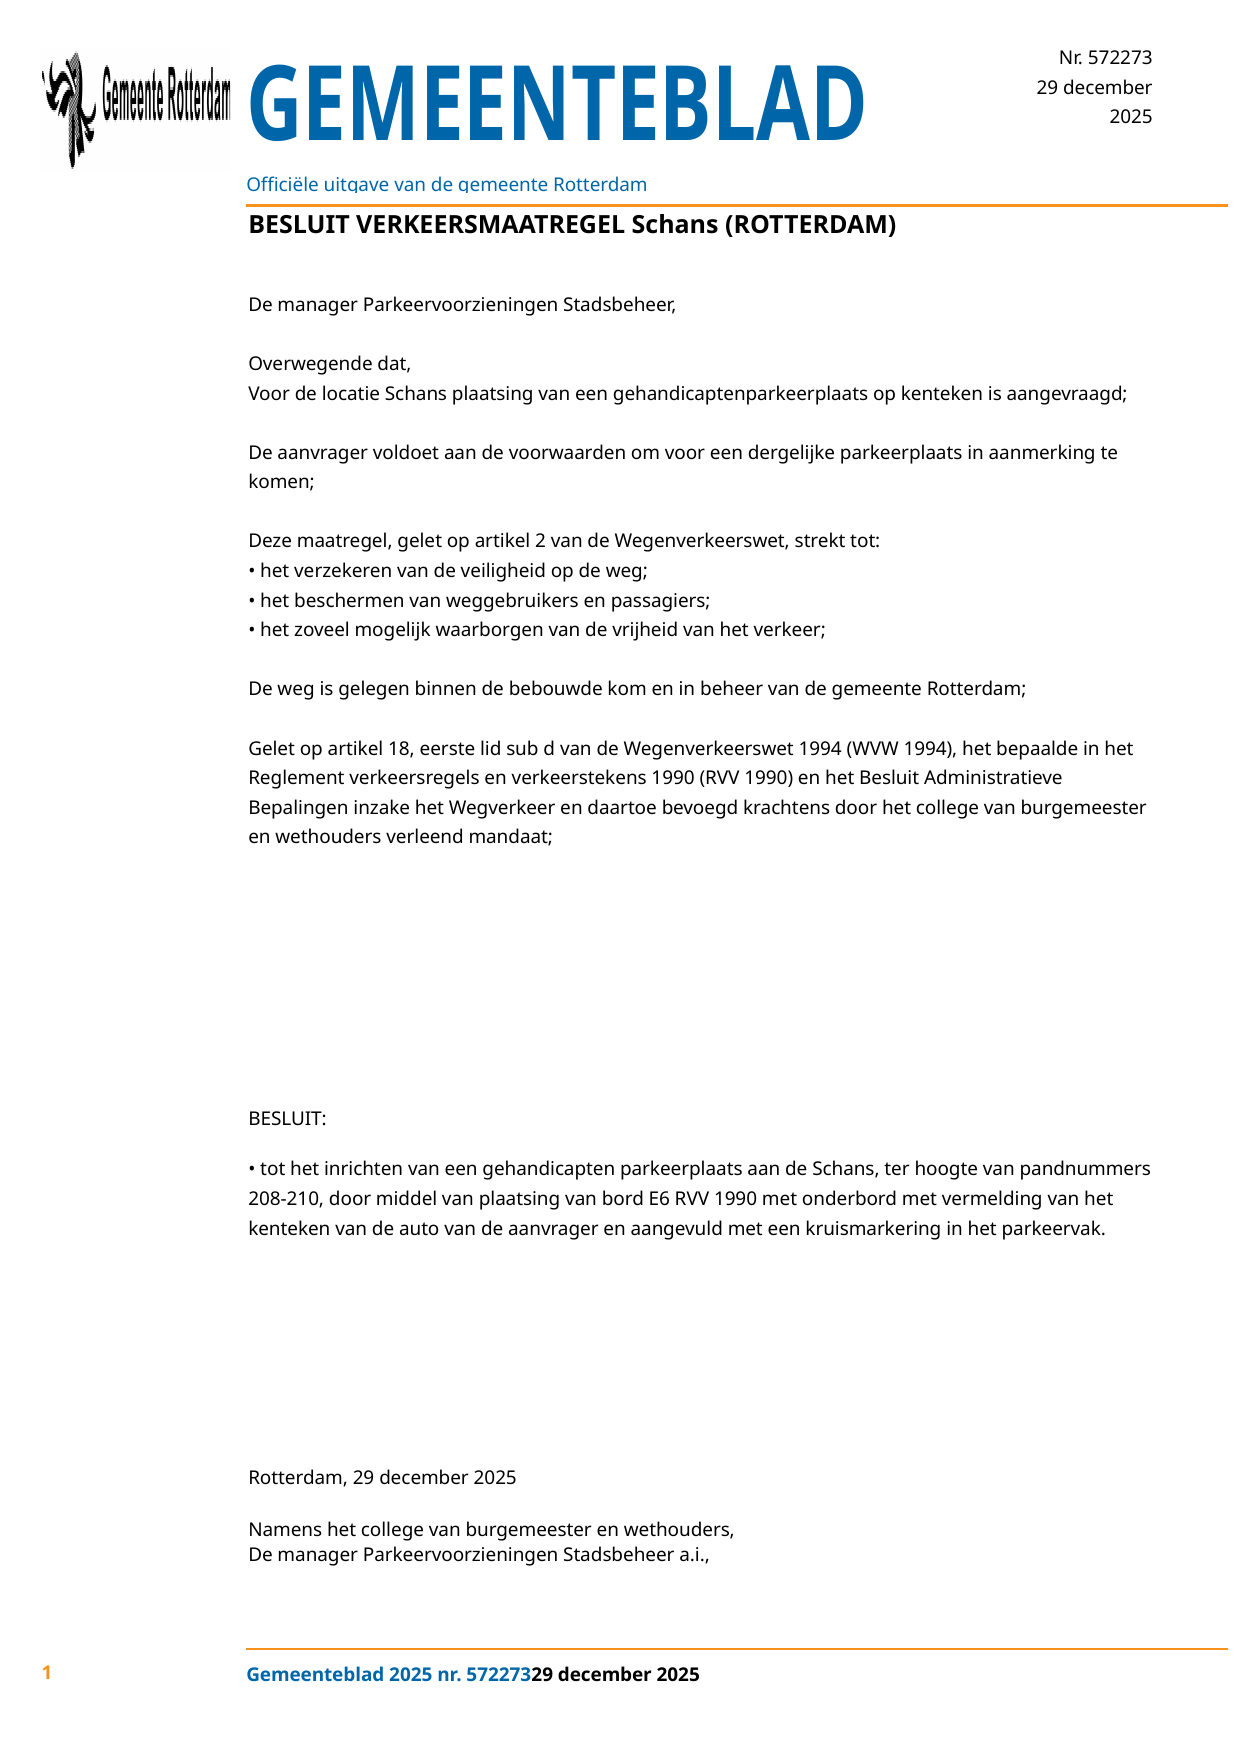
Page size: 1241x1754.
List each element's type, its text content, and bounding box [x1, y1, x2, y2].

text Gelet op artikel 18, eerste lid sub d van de Wegenverkeerswet 1994 (WVW 1994), het bepaalde in het Reglement verkeersregels en verkeerstekens 1990 (RVV 1990) en het Besluit Administratieve Bepalingen inzake het Wegverkeer en daartoe bevoegd krachtens door het college van burgemeester en wethouders verleend mandaat; [248, 735, 1152, 849]
text • het verzekeren van de veiligheid op de weg; [248, 557, 1152, 583]
text • het zoveel mogelijk waarborgen van de vrijheid van het verkeer; [248, 616, 1152, 642]
text De manager Parkeervoorzieningen Stadsbeheer, [248, 291, 1152, 317]
text Voor de locatie Schans plaatsing van een gehandicaptenparkeerplaats op kenteken is aangevraagd; [248, 380, 1152, 406]
text Overwegende dat, [248, 350, 1152, 376]
text • het beschermen van weggebruikers en passagiers; [248, 587, 1152, 613]
text BESLUIT: [248, 1105, 1152, 1131]
picture [41, 47, 231, 172]
text • tot het inrichten van een gehandicapten parkeerplaats aan de Schans, ter hoogte van pandnummers 208-210, door middel van plaatsing van bord E6 RVV 1990 met onderbord met vermelding van het kenteken van de auto van de aanvrager en aangevuld met een kruismarkering in het parkeervak. [248, 1156, 1152, 1241]
text BESLUIT VERKEERSMAATREGEL Schans (ROTTERDAM) [248, 207, 1152, 241]
text De manager Parkeervoorzieningen Stadsbeheer a.i., [248, 1541, 1152, 1567]
text De aanvrager voldoet aan de voorwaarden om voor een dergelijke parkeerplaats in aanmerking te komen; [248, 439, 1152, 494]
text Deze maatregel, gelet op artikel 2 van de Wegenverkeerswet, strekt tot: [248, 528, 1152, 553]
text Rotterdam, 29 december 2025 [248, 1464, 1152, 1490]
text De weg is gelegen binnen de bebouwde kom en in beheer van de gemeente Rotterdam; [248, 676, 1152, 701]
text Namens het college van burgemeester en wethouders, [248, 1516, 1152, 1541]
